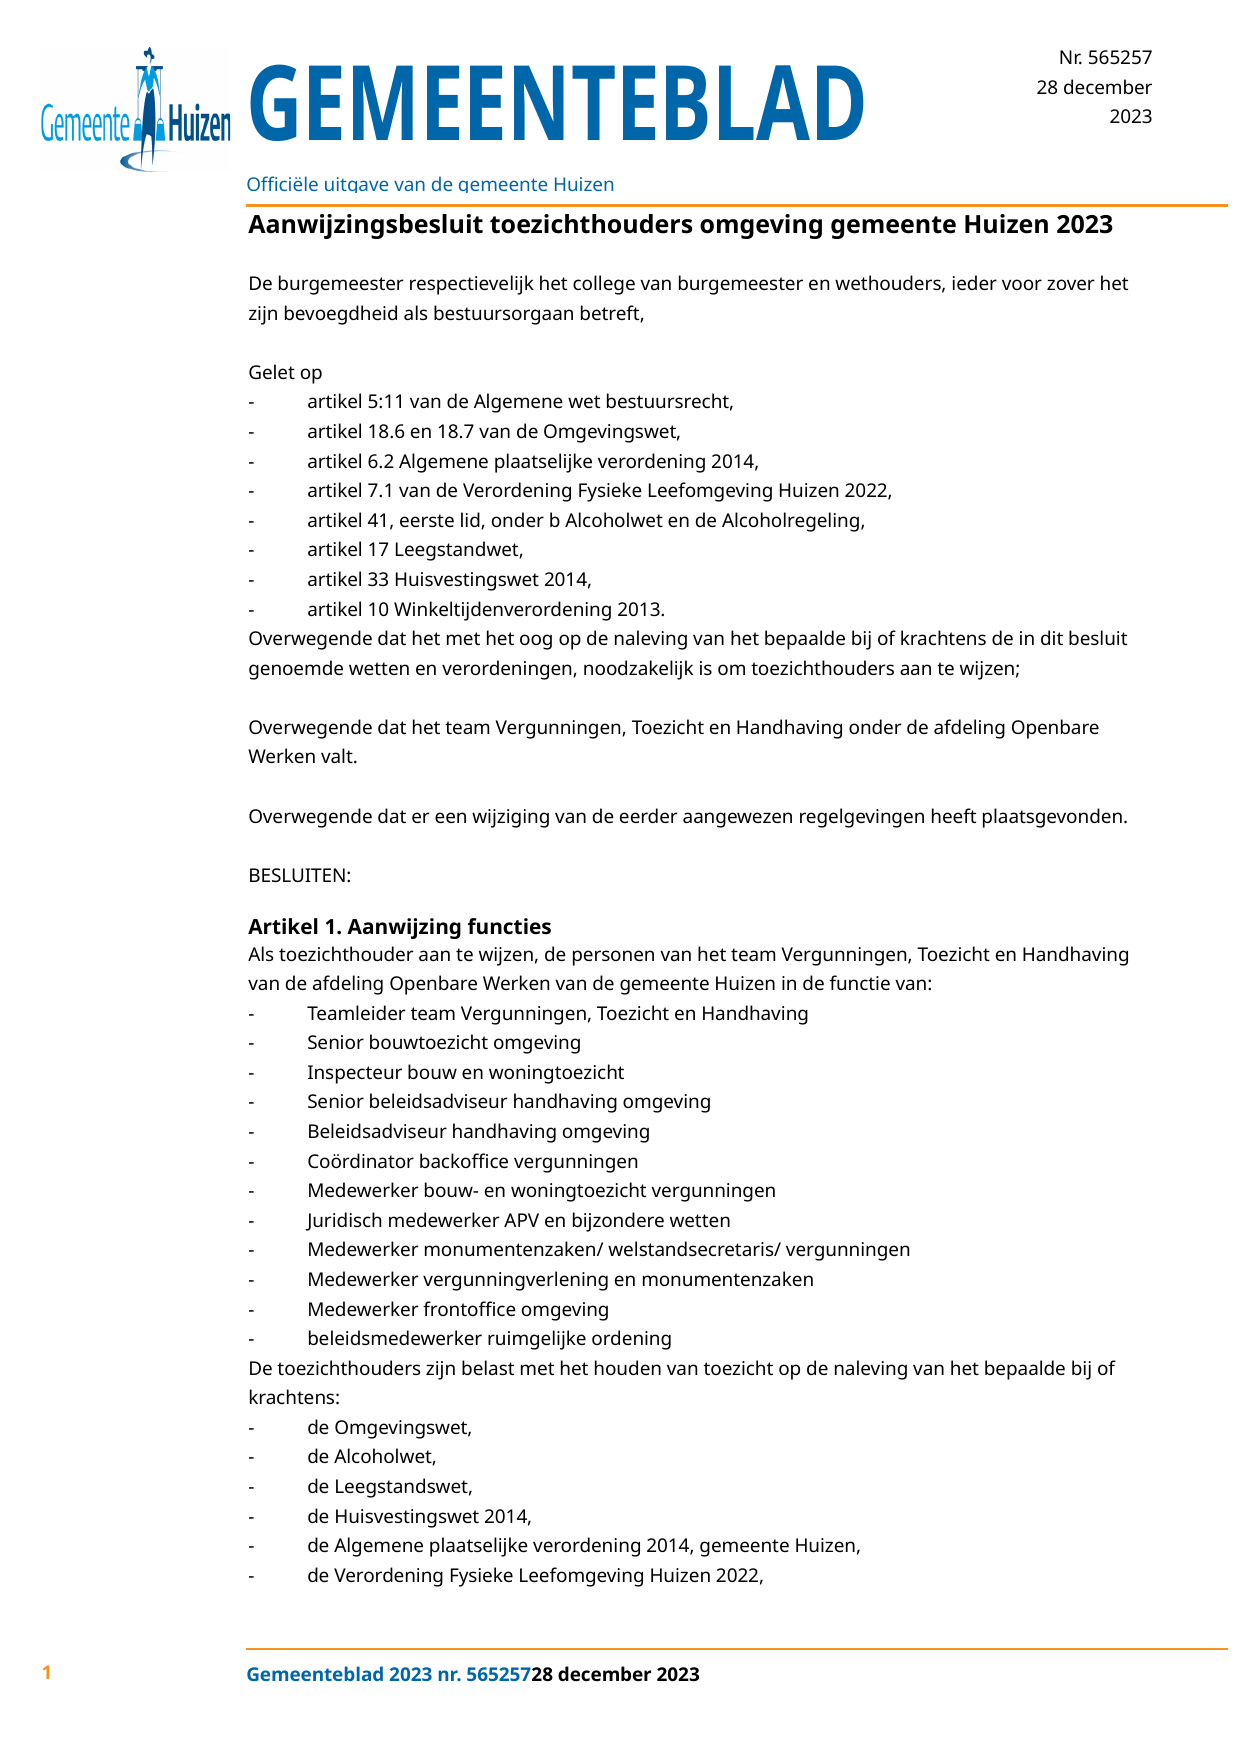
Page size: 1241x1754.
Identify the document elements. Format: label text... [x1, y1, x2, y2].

list Medewerker monumentenzaken/ welstandsecretaris/ vergunningen [248, 1237, 1152, 1262]
text BESLUITEN: [248, 862, 1152, 888]
list Medewerker frontoffice omgeving [248, 1296, 1152, 1322]
list Medewerker bouw- en woningtoezicht vergunningen [248, 1177, 1152, 1203]
list artikel 10 Winkeltijdenverordening 2013. [248, 596, 1152, 621]
list Juridisch medewerker APV en bijzondere wetten [248, 1207, 1152, 1233]
list Inspecteur bouw en woningtoezicht [248, 1059, 1152, 1085]
text Als toezichthouder aan te wijzen, de personen van het team Vergunningen, Toezicht en Handhaving van de afdeling Openbare Werken van de gemeente Huizen in de functie van: [248, 941, 1152, 996]
list Senior bouwtoezicht omgeving [248, 1029, 1152, 1055]
list Coördinator backoffice vergunningen [248, 1148, 1152, 1174]
text Aanwijzingsbesluit toezichthouders omgeving gemeente Huizen 2023 [248, 207, 1152, 241]
list de Verordening Fysieke Leefomgeving Huizen 2022, [248, 1562, 1152, 1588]
list de Huisvestingswet 2014, [248, 1503, 1152, 1529]
text Artikel 1. Aanwijzing functies [248, 912, 1152, 941]
text De toezichthouders zijn belast met het houden van toezicht op de naleving van het bepaalde bij of krachtens: [248, 1355, 1152, 1410]
list artikel 6.2 Algemene plaatselijke verordening 2014, [248, 448, 1152, 473]
picture [41, 47, 231, 172]
list artikel 33 Huisvestingswet 2014, [248, 566, 1152, 592]
list de Leegstandswet, [248, 1473, 1152, 1499]
text Gelet op [248, 359, 1152, 385]
list Senior beleidsadviseur handhaving omgeving [248, 1089, 1152, 1114]
list artikel 17 Leegstandwet, [248, 537, 1152, 562]
list beleidsmedewerker ruimgelijke ordening [248, 1325, 1152, 1351]
list Teamleider team Vergunningen, Toezicht en Handhaving [248, 1000, 1152, 1026]
list Medewerker vergunningverlening en monumentenzaken [248, 1266, 1152, 1292]
list de Algemene plaatselijke verordening 2014, gemeente Huizen, [248, 1532, 1152, 1558]
list de Omgevingswet, [248, 1414, 1152, 1440]
text Overwegende dat het met het oog op de naleving van het bepaalde bij of krachtens de in dit besluit genoemde wetten en verordeningen, noodzakelijk is om toezichthouders aan te wijzen; [248, 625, 1152, 681]
list artikel 5:11 van de Algemene wet bestuursrecht, [248, 389, 1152, 414]
text Overwegende dat het team Vergunningen, Toezicht en Handhaving onder de afdeling Openbare Werken valt. [248, 714, 1152, 769]
list Beleidsadviseur handhaving omgeving [248, 1118, 1152, 1144]
list de Alcoholwet, [248, 1444, 1152, 1469]
list artikel 41, eerste lid, onder b Alcoholwet en de Alcoholregeling, [248, 507, 1152, 533]
text De burgemeester respectievelijk het college van burgemeester en wethouders, ieder voor zover het zijn bevoegdheid als bestuursorgaan betreft, [248, 270, 1152, 326]
text Overwegende dat er een wijziging van de eerder aangewezen regelgevingen heeft plaatsgevonden. [248, 803, 1152, 828]
list artikel 7.1 van de Verordening Fysieke Leefomgeving Huizen 2022, [248, 477, 1152, 503]
list artikel 18.6 en 18.7 van de Omgevingswet, [248, 418, 1152, 444]
